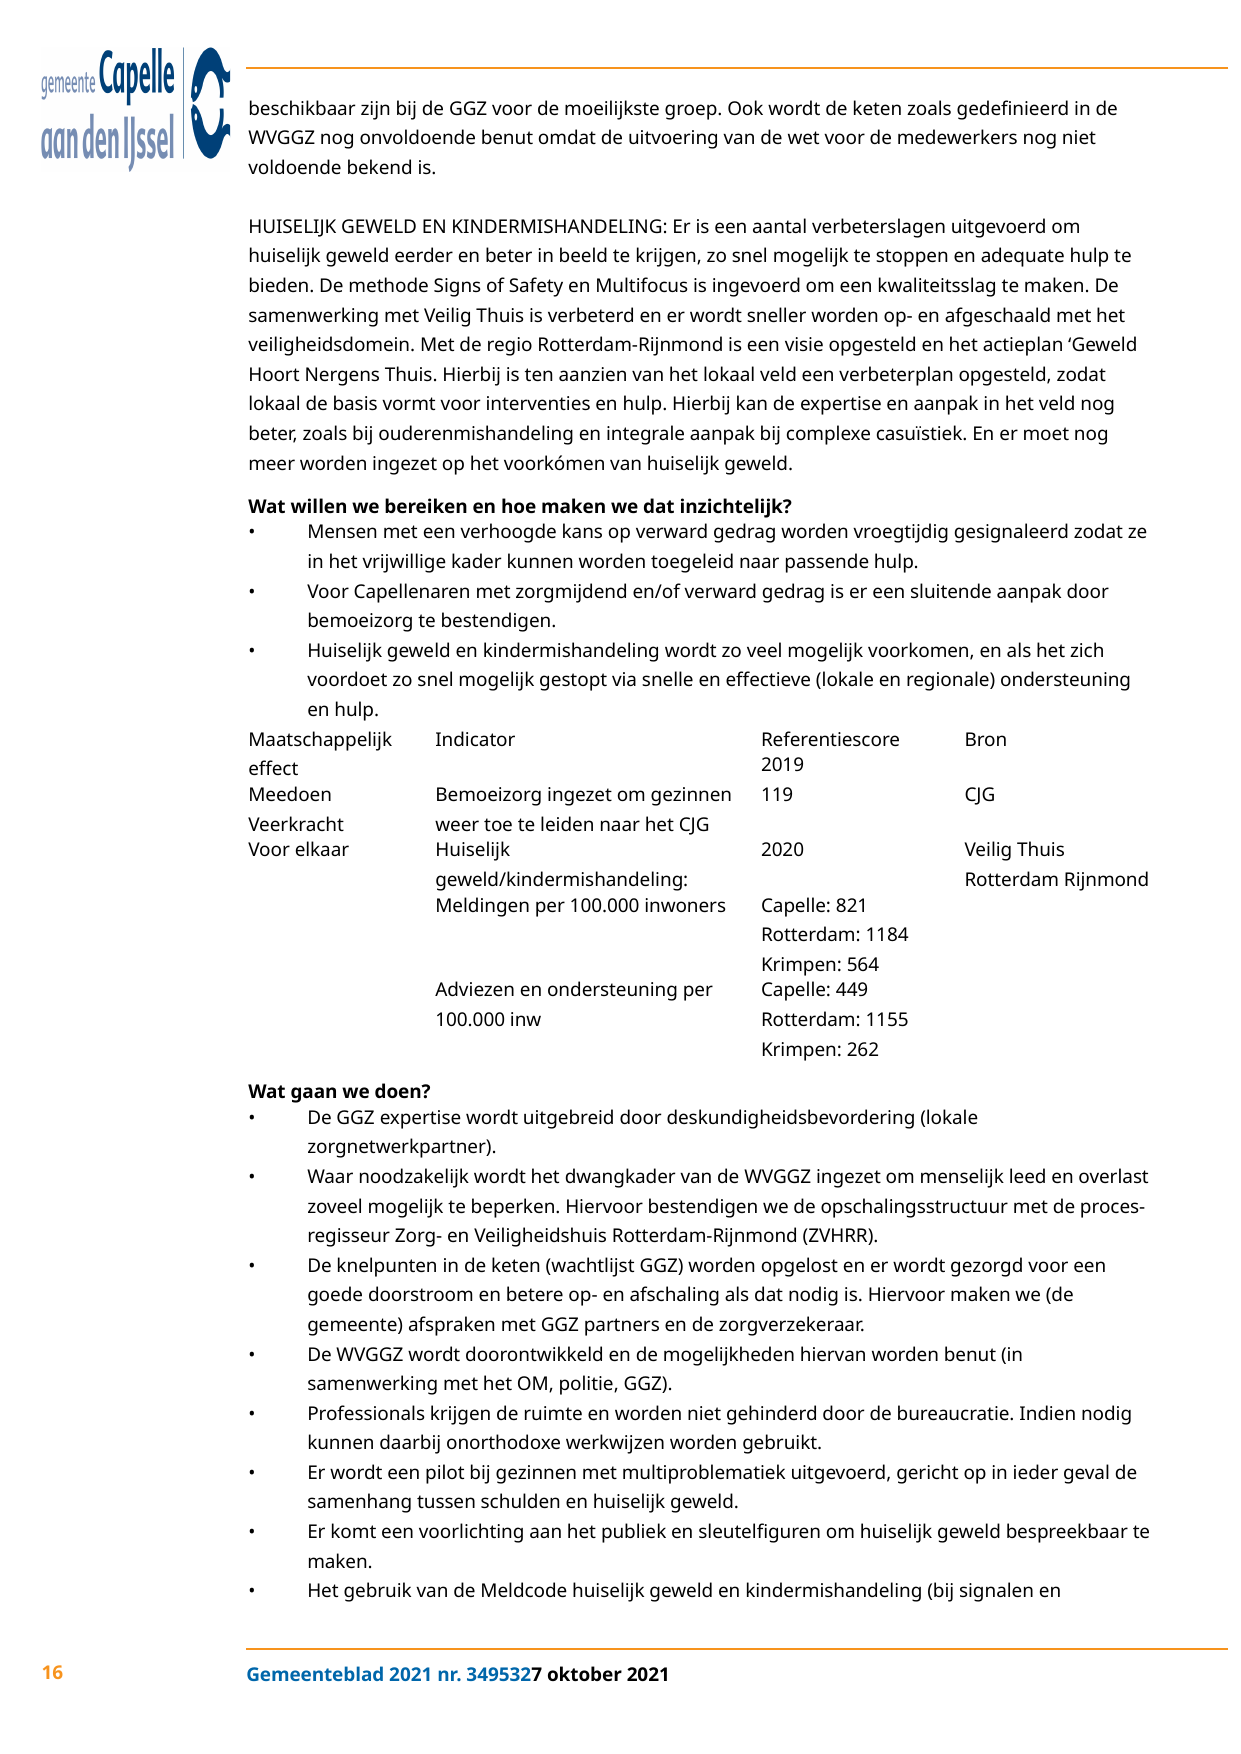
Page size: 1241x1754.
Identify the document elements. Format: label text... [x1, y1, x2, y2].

list Huiselijk geweld en kindermishandeling wordt zo veel mogelijk voorkomen, en als het zich voordoet zo snel mogelijk gestopt via snelle en effectieve (lokale en regionale) ondersteuning en hulp. [248, 637, 1152, 722]
table_cell Meldingen per 100.000 inwoners [435, 892, 761, 977]
table_header Indicator [435, 726, 761, 781]
table_cell Capelle: 449 Rotterdam: 1155 Krimpen: 262 [761, 977, 964, 1062]
text Wat gaan we doen? [248, 1078, 1152, 1104]
list Professionals krijgen de ruimte en worden niet gehinderd door de bureaucratie. Indien nodig kunnen daarbij onorthodoxe werkwijzen worden gebruikt. [248, 1400, 1152, 1455]
table_header Bron [964, 726, 1152, 781]
table_cell 2020 [761, 836, 964, 892]
list De WVGGZ wordt doorontwikkeld en de mogelijkheden hiervan worden benut (in samenwerking met het OM, politie, GGZ). [248, 1341, 1152, 1396]
list Het gebruik van de Meldcode huiselijk geweld en kindermishandeling (bij signalen en [248, 1577, 1152, 1603]
table_cell Huiselijk geweld/kindermishandeling: [435, 836, 761, 892]
table_cell 119 [761, 781, 964, 836]
table_cell Meedoen Veerkracht [248, 781, 435, 836]
list Voor Capellenaren met zorgmijdend en/of verward gedrag is er een sluitende aanpak door bemoeizorg te bestendigen. [248, 578, 1152, 633]
table_cell 2019 [761, 752, 964, 781]
list Mensen met een verhoogde kans op verward gedrag worden vroegtijdig gesignaleerd zodat ze in het vrijwillige kader kunnen worden toegeleid naar passende hulp. [248, 519, 1152, 574]
table_header Referentiescore [761, 726, 964, 752]
table_cell Bemoeizorg ingezet om gezinnen weer toe te leiden naar het CJG [435, 781, 761, 836]
table_cell Veilig Thuis Rotterdam Rijnmond [964, 836, 1152, 1062]
table_cell Adviezen en ondersteuning per 100.000 inw [435, 977, 761, 1062]
list Waar noodzakelijk wordt het dwangkader van de WVGGZ ingezet om menselijk leed en overlast zoveel mogelijk te beperken. Hiervoor bestendigen we de opschalingsstructuur met de proces-regisseur Zorg- en Veiligheidshuis Rotterdam-Rijnmond (ZVHRR). [248, 1163, 1152, 1248]
picture [41, 47, 231, 172]
list De GGZ expertise wordt uitgebreid door deskundigheidsbevordering (lokale zorgnetwerkpartner). [248, 1104, 1152, 1159]
table_header Maatschappelijk effect [248, 726, 435, 781]
table_cell CJG [964, 781, 1152, 836]
text HUISELIJK GEWELD EN KINDERMISHANDELING: Er is een aantal verbeterslagen uitgevoerd om huiselijk geweld eerder en beter in beeld te krijgen, zo snel mogelijk te stoppen en adequate hulp te bieden. De methode Signs of Safety en Multifocus is ingevoerd om een kwaliteitsslag te maken. De samenwerking met Veilig Thuis is verbeterd en er wordt sneller worden op- en afgeschaald met het veiligheidsdomein. Met de regio Rotterdam-Rijnmond is een visie opgesteld en het actieplan ‘Geweld Hoort Nergens Thuis. Hierbij is ten aanzien van het lokaal veld een verbeterplan opgesteld, zodat lokaal de basis vormt voor interventies en hulp. Hierbij kan de expertise en aanpak in het veld nog beter, zoals bij ouderenmishandeling en integrale aanpak bij complexe casuïstiek. En er moet nog meer worden ingezet op het voorkómen van huiselijk geweld. [248, 213, 1152, 476]
list Er komt een voorlichting aan het publiek en sleutelfiguren om huiselijk geweld bespreekbaar te maken. [248, 1518, 1152, 1573]
list De knelpunten in de keten (wachtlijst GGZ) worden opgelost en er wordt gezorgd voor een goede doorstroom en betere op- en afschaling als dat nodig is. Hiervoor maken we (de gemeente) afspraken met GGZ partners en de zorgverzekeraar. [248, 1252, 1152, 1337]
text beschikbaar zijn bij de GGZ voor de moeilijkste groep. Ook wordt de keten zoals gedefinieerd in de WVGGZ nog onvoldoende benut omdat de uitvoering van de wet voor de medewerkers nog niet voldoende bekend is. [248, 95, 1152, 180]
text Wat willen we bereiken en hoe maken we dat inzichtelijk? [248, 493, 1152, 519]
list Er wordt een pilot bij gezinnen met multiproblematiek uitgevoerd, gericht op in ieder geval de samenhang tussen schulden en huiselijk geweld. [248, 1459, 1152, 1514]
table_cell Capelle: 821 Rotterdam: 1184 Krimpen: 564 [761, 892, 964, 977]
table_cell Voor elkaar [248, 836, 435, 1062]
